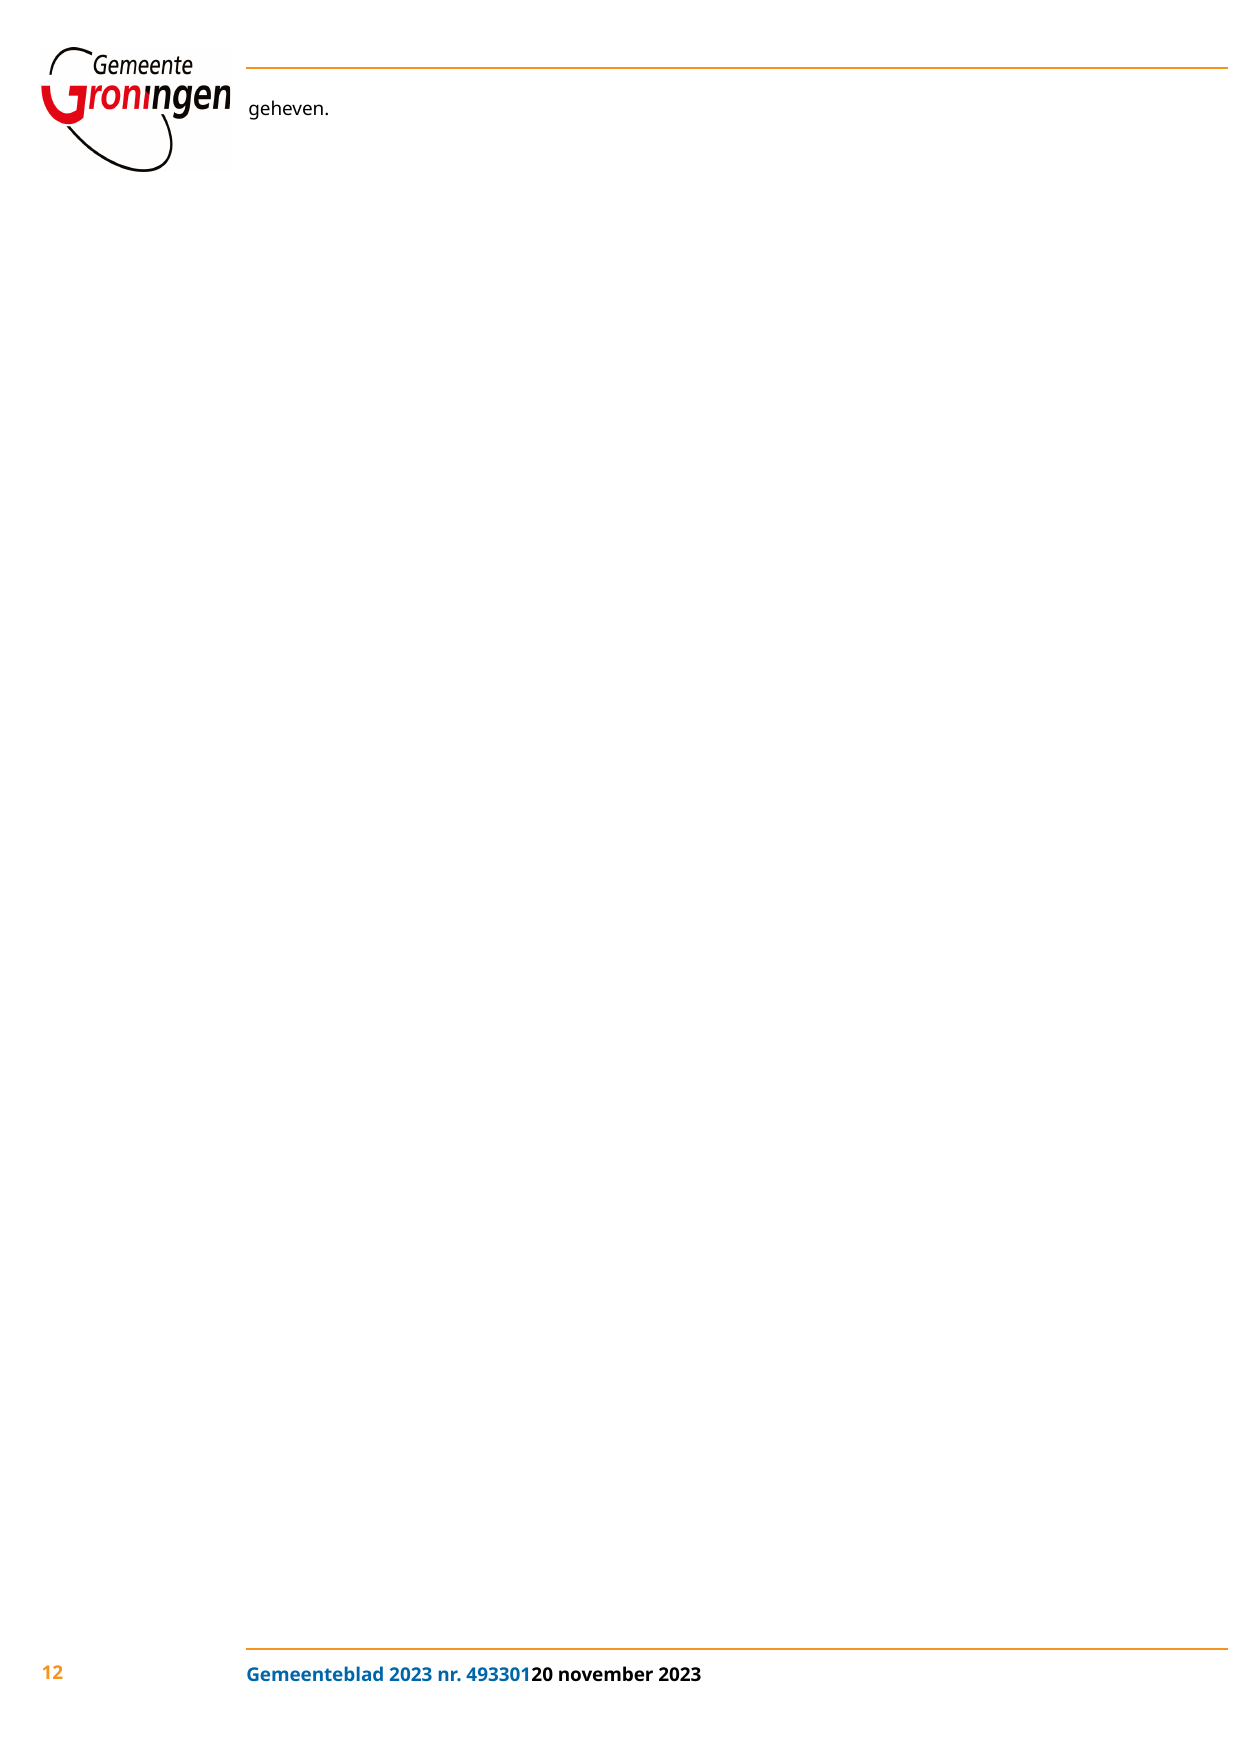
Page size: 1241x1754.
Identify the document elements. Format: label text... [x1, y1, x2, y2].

picture [41, 47, 231, 172]
text geheven. [248, 95, 1152, 121]
